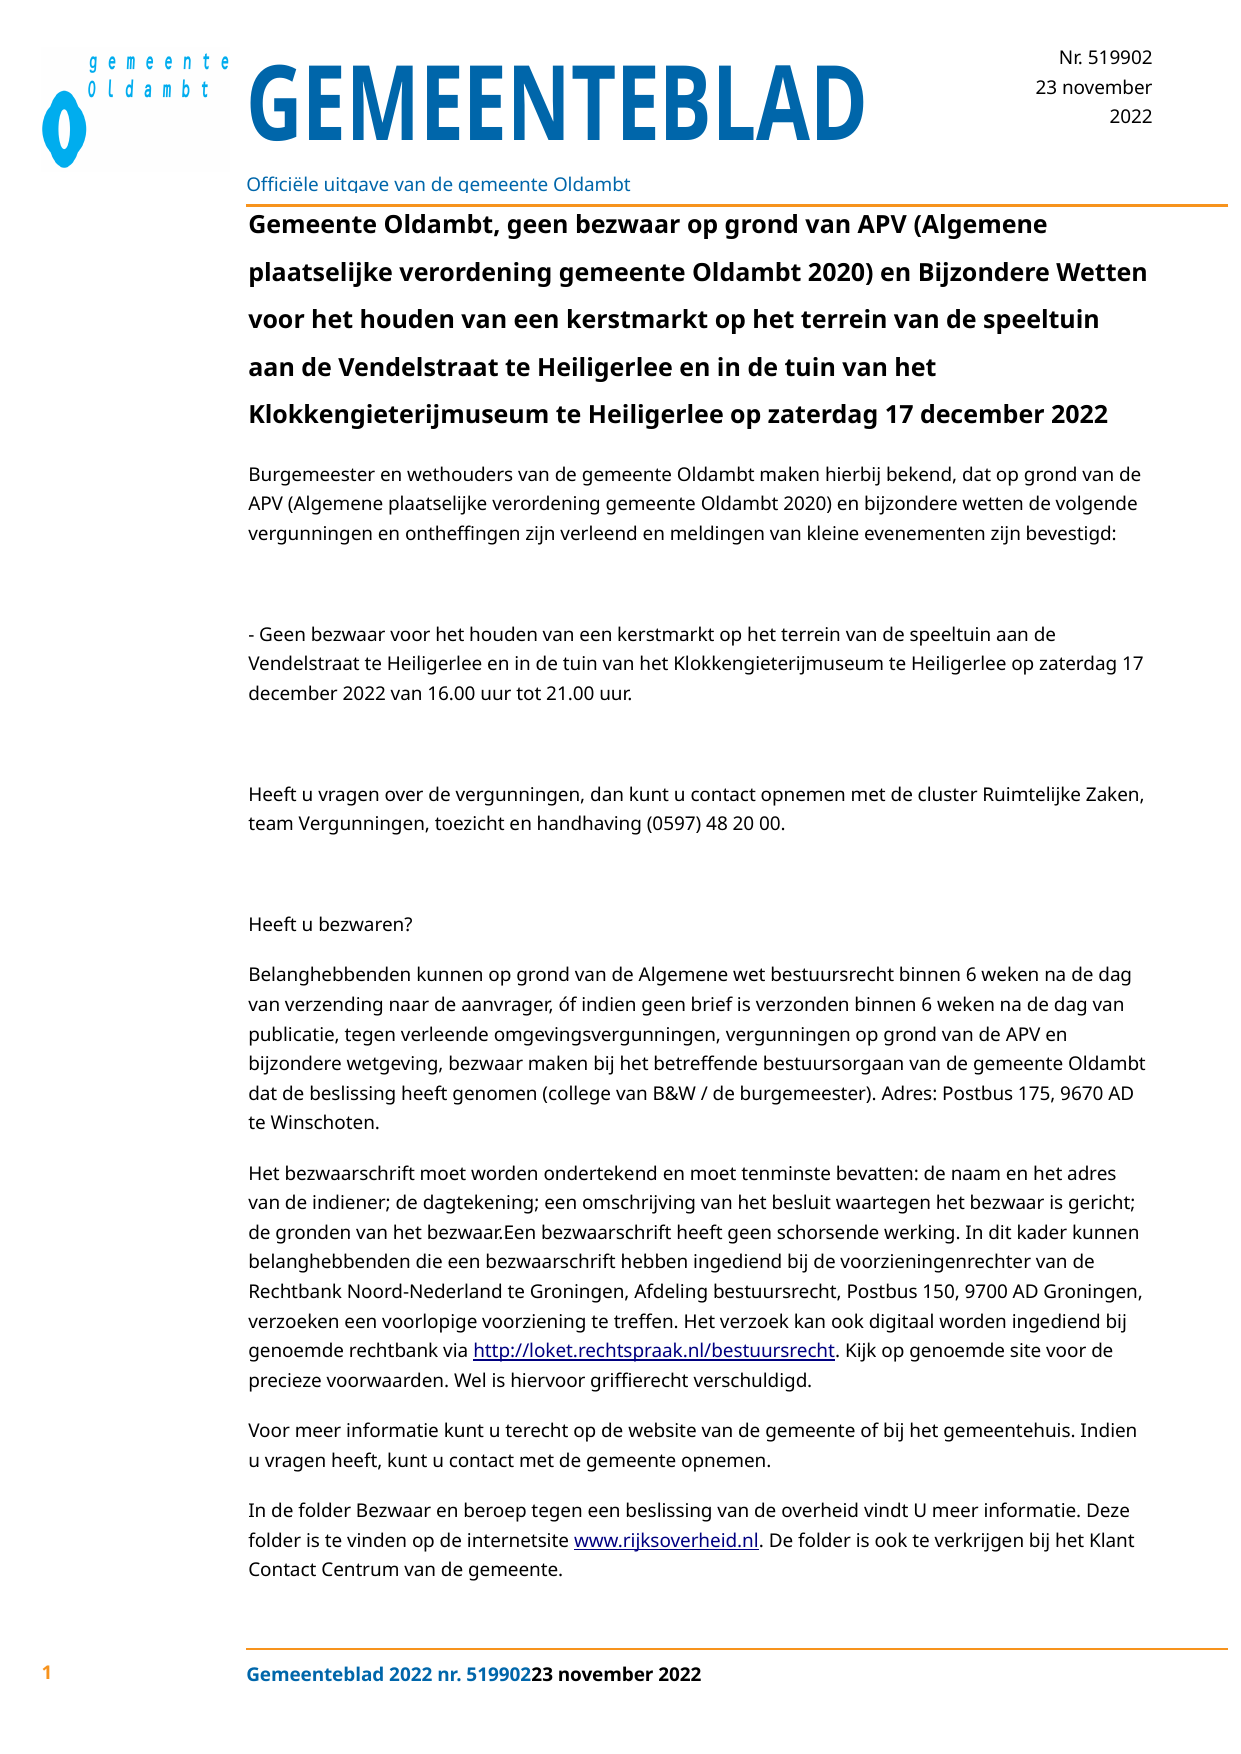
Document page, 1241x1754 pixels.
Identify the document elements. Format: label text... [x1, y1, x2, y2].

picture [41, 47, 231, 172]
text - Geen bezwaar voor het houden van een kerstmarkt op het terrein van de speeltuin aan de Vendelstraat te Heiligerlee en in de tuin van het Klokkengieterijmuseum te Heiligerlee op zaterdag 17 december 2022 van 16.00 uur tot 21.00 uur. [248, 621, 1152, 706]
text In de folder Bezwaar en beroep tegen een beslissing van de overheid vindt U meer informatie. Deze folder is te vinden op de internetsite www.rijksoverheid.nl. De folder is ook te verkrijgen bij het Klant Contact Centrum van de gemeente. [248, 1497, 1152, 1582]
text Gemeente Oldambt, geen bezwaar op grond van APV (Algemene plaatselijke verordening gemeente Oldambt 2020) en Bijzondere Wetten voor het houden van een kerstmarkt op het terrein van de speeltuin aan de Vendelstraat te Heiligerlee en in de tuin van het Klokkengieterijmuseum te Heiligerlee op zaterdag 17 december 2022 [248, 207, 1152, 431]
text Voor meer informatie kunt u terecht op de website van de gemeente of bij het gemeentehuis. Indien u vragen heeft, kunt u contact met de gemeente opnemen. [248, 1417, 1152, 1473]
text Het bezwaarschrift moet worden ondertekend en moet tenminste bevatten: de naam en het adres van de indiener; de dagtekening; een omschrijving van het besluit waartegen het bezwaar is gericht; de gronden van het bezwaar.Een bezwaarschrift heeft geen schorsende werking. In dit kader kunnen belanghebbenden die een bezwaarschrift hebben ingediend bij de voorzieningenrechter van de Rechtbank Noord-Nederland te Groningen, Afdeling bestuursrecht, Postbus 150, 9700 AD Groningen, verzoeken een voorlopige voorziening te treffen. Het verzoek kan ook digitaal worden ingediend bij genoemde rechtbank via http://loket.rechtspraak.nl/bestuursrecht. Kijk op genoemde site voor de precieze voorwaarden. Wel is hiervoor griffierecht verschuldigd. [248, 1160, 1152, 1393]
text Belanghebbenden kunnen op grond van de Algemene wet bestuursrecht binnen 6 weken na de dag van verzending naar de aanvrager, óf indien geen brief is verzonden binnen 6 weken na de dag van publicatie, tegen verleende omgevingsvergunningen, vergunningen op grond van de APV en bijzondere wetgeving, bezwaar maken bij het betreffende bestuursorgaan van de gemeente Oldambt dat de beslissing heeft genomen (college van B&W / de burgemeester). Adres: Postbus 175, 9670 AD te Winschoten. [248, 962, 1152, 1135]
text Heeft u vragen over de vergunningen, dan kunt u contact opnemen met de cluster Ruimtelijke Zaken, team Vergunningen, toezicht en handhaving (0597) 48 20 00. [248, 781, 1152, 836]
text Heeft u bezwaren? [248, 911, 1152, 937]
text Burgemeester en wethouders van de gemeente Oldambt maken hierbij bekend, dat op grond van de APV (Algemene plaatselijke verordening gemeente Oldambt 2020) en bijzondere wetten de volgende vergunningen en ontheffingen zijn verleend en meldingen van kleine evenementen zijn bevestigd: [248, 461, 1152, 546]
